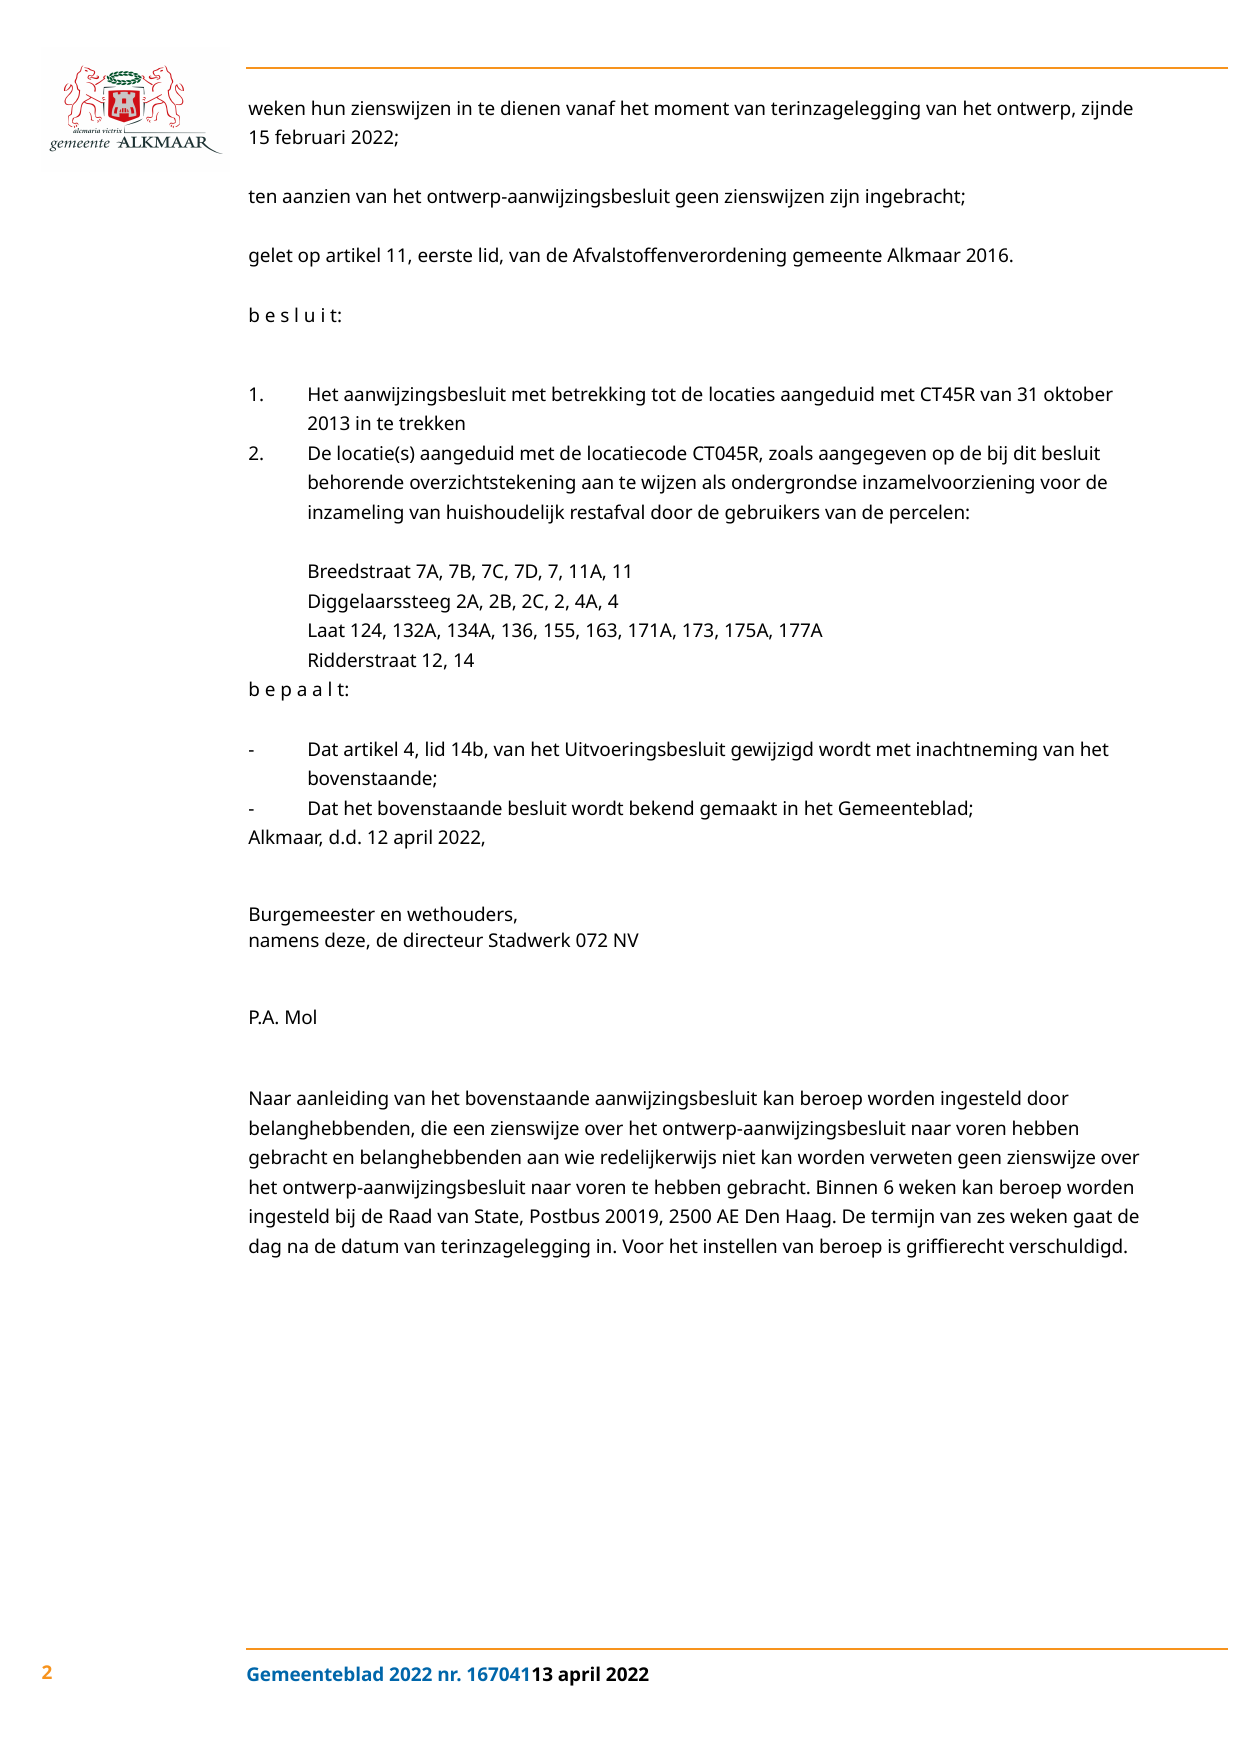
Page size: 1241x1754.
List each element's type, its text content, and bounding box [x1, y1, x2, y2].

text b e p a a l t: [248, 677, 1152, 702]
list Diggelaarssteeg 2A, 2B, 2C, 2, 4A, 4 [248, 588, 1152, 613]
list De locatie(s) aangeduid met de locatiecode CT045R, zoals aangegeven op de bij dit besluit behorende overzichtstekening aan te wijzen als ondergrondse inzamelvoorziening voor de inzameling van huishoudelijk restafval door de gebruikers van de percelen: [248, 440, 1152, 525]
text ten aanzien van het ontwerp-aanwijzingsbesluit geen zienswijzen zijn ingebracht; [248, 183, 1152, 209]
text b e s l u i t: [248, 302, 1152, 328]
text P.A. Mol [248, 1004, 1152, 1030]
list Dat artikel 4, lid 14b, van het Uitvoeringsbesluit gewijzigd wordt met inachtneming van het bovenstaande; [248, 736, 1152, 791]
list Breedstraat 7A, 7B, 7C, 7D, 7, 11A, 11 [248, 558, 1152, 584]
list Het aanwijzingsbesluit met betrekking tot de locaties aangeduid met CT45R van 31 oktober 2013 in te trekken [248, 381, 1152, 436]
text Naar aanleiding van het bovenstaande aanwijzingsbesluit kan beroep worden ingesteld door belanghebbenden, die een zienswijze over het ontwerp-aanwijzingsbesluit naar voren hebben gebracht en belanghebbenden aan wie redelijkerwijs niet kan worden verweten geen zienswijze over het ontwerp-aanwijzingsbesluit naar voren te hebben gebracht. Binnen 6 weken kan beroep worden ingesteld bij de Raad van State, Postbus 20019, 2500 AE Den Haag. De termijn van zes weken gaat de dag na de datum van terinzagelegging in. Voor het instellen van beroep is griffierecht verschuldigd. [248, 1085, 1152, 1259]
text weken hun zienswijzen in te dienen vanaf het moment van terinzagelegging van het ontwerp, zijnde 15 februari 2022; [248, 95, 1152, 150]
picture [41, 47, 231, 172]
text Alkmaar, d.d. 12 april 2022, [248, 824, 1152, 850]
text gelet op artikel 11, eerste lid, van de Afvalstoffenverordening gemeente Alkmaar 2016. [248, 243, 1152, 268]
list Ridderstraat 12, 14 [248, 647, 1152, 673]
text namens deze, de directeur Stadwerk 072 NV [248, 927, 1152, 953]
list Dat het bovenstaande besluit wordt bekend gemaakt in het Gemeenteblad; [248, 795, 1152, 821]
list Laat 124, 132A, 134A, 136, 155, 163, 171A, 173, 175A, 177A [248, 617, 1152, 643]
text Burgemeester en wethouders, [248, 902, 1152, 927]
